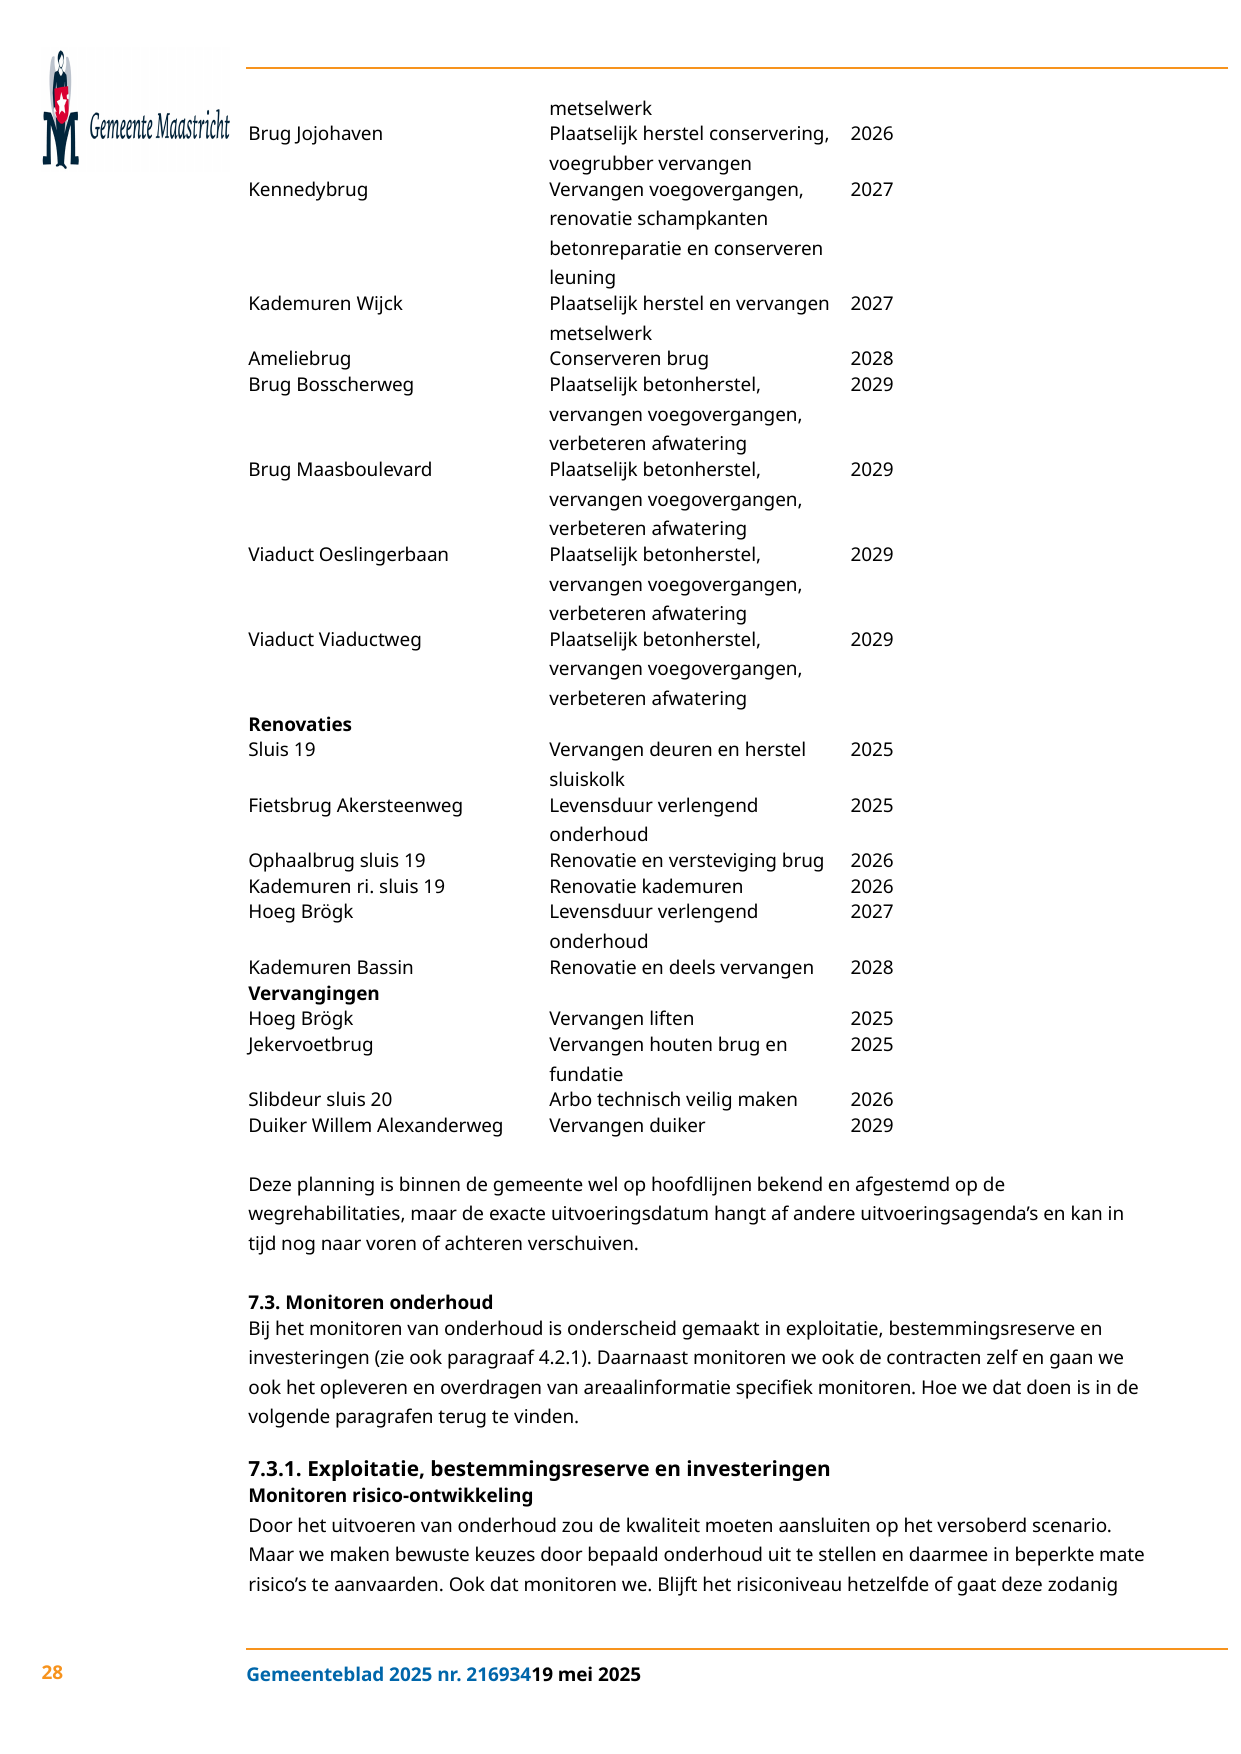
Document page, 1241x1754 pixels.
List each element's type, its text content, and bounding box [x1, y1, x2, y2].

table_cell 2025 [850, 792, 1152, 847]
table_cell 2026 [850, 1087, 1152, 1112]
table_cell Renovatie en deels vervangen [549, 954, 850, 980]
table_cell Vervangingen [248, 980, 1152, 1006]
text 7.3.1. Exploitatie, bestemmingsreserve en investeringen [248, 1454, 1152, 1482]
table_cell Vervangen houten brug en fundatie [549, 1031, 850, 1087]
table_cell Kademuren ri. sluis 19 [248, 873, 549, 899]
table_cell Plaatselijk herstel en vervangen metselwerk [549, 290, 850, 346]
table_cell Fietsbrug Akersteenweg [248, 792, 549, 847]
table_cell Hoeg Brögk [248, 1006, 549, 1031]
picture [41, 47, 231, 172]
table_cell [248, 95, 549, 121]
table_cell Kademuren Bassin [248, 954, 549, 980]
table_cell metselwerk [549, 95, 850, 121]
table_cell 2025 [850, 1031, 1152, 1087]
text Monitoren risico-ontwikkeling [248, 1482, 1152, 1508]
table_cell 2026 [850, 121, 1152, 176]
table_cell Ophaalbrug sluis 19 [248, 847, 549, 873]
text Deze planning is binnen de gemeente wel op hoofdlijnen bekend en afgestemd op de wegrehabilitaties, maar de exacte uitvoeringsdatum hangt af andere uitvoeringsagenda’s en kan in tijd nog naar voren of achteren verschuiven. [248, 1171, 1152, 1256]
table_cell 2029 [850, 456, 1152, 541]
text Door het uitvoeren van onderhoud zou de kwaliteit moeten aansluiten op het versoberd scenario. Maar we maken bewuste keuzes door bepaald onderhoud uit te stellen en daarmee in beperkte mate risico’s te aanvaarden. Ook dat monitoren we. Blijft het risiconiveau hetzelfde of gaat deze zodanig [248, 1512, 1152, 1597]
table_cell Jekervoetbrug [248, 1031, 549, 1087]
table_cell Plaatselijk betonherstel, vervangen voegovergangen, verbeteren afwatering [549, 541, 850, 626]
table_cell Slibdeur sluis 20 [248, 1087, 549, 1112]
table_cell 2025 [850, 737, 1152, 792]
text 7.3. Monitoren onderhoud [248, 1289, 1152, 1315]
table_cell Plaatselijk herstel conservering, voegrubber vervangen [549, 121, 850, 176]
table_cell 2027 [850, 899, 1152, 954]
table_cell 2028 [850, 954, 1152, 980]
table_cell Vervangen liften [549, 1006, 850, 1031]
table_cell Levensduur verlengend onderhoud [549, 899, 850, 954]
table_cell Brug Maasboulevard [248, 456, 549, 541]
table_cell Sluis 19 [248, 737, 549, 792]
table_cell Renovaties [248, 711, 1152, 737]
text Bij het monitoren van onderhoud is onderscheid gemaakt in exploitatie, bestemmingsreserve en investeringen (zie ook paragraaf 4.2.1). Daarnaast monitoren we ook de contracten zelf en gaan we ook het opleveren en overdragen van areaalinformatie specifiek monitoren. Hoe we dat doen is in de volgende paragrafen terug te vinden. [248, 1315, 1152, 1429]
table_cell Ameliebrug [248, 346, 549, 371]
table_cell Plaatselijk betonherstel, vervangen voegovergangen, verbeteren afwatering [549, 456, 850, 541]
table_cell 2026 [850, 847, 1152, 873]
table_cell Viaduct Viaductweg [248, 626, 549, 711]
table_cell Vervangen duiker [549, 1112, 850, 1138]
table_cell Levensduur verlengend onderhoud [549, 792, 850, 847]
table_cell Duiker Willem Alexanderweg [248, 1112, 549, 1138]
table_cell 2029 [850, 541, 1152, 626]
table_cell 2027 [850, 176, 1152, 290]
table_cell 2025 [850, 1006, 1152, 1031]
table_cell Plaatselijk betonherstel, vervangen voegovergangen, verbeteren afwatering [549, 371, 850, 456]
table_cell Renovatie kademuren [549, 873, 850, 899]
table_cell 2027 [850, 290, 1152, 346]
table_cell 2028 [850, 346, 1152, 371]
table_cell 2029 [850, 371, 1152, 456]
table_cell 2029 [850, 1112, 1152, 1138]
table_cell 2026 [850, 873, 1152, 899]
table_cell Brug Bosscherweg [248, 371, 549, 456]
table_cell Kennedybrug [248, 176, 549, 290]
table_cell Viaduct Oeslingerbaan [248, 541, 549, 626]
table_cell Vervangen deuren en herstel sluiskolk [549, 737, 850, 792]
table_cell Brug Jojohaven [248, 121, 549, 176]
table_cell Plaatselijk betonherstel, vervangen voegovergangen, verbeteren afwatering [549, 626, 850, 711]
table_cell Conserveren brug [549, 346, 850, 371]
table_cell [850, 95, 1152, 121]
table_cell 2029 [850, 626, 1152, 711]
table_cell Renovatie en versteviging brug [549, 847, 850, 873]
table_cell Arbo technisch veilig maken [549, 1087, 850, 1112]
table_cell Hoeg Brögk [248, 899, 549, 954]
table_cell Vervangen voegovergangen, renovatie schampkanten betonreparatie en conserveren leuning [549, 176, 850, 290]
table_cell Kademuren Wijck [248, 290, 549, 346]
